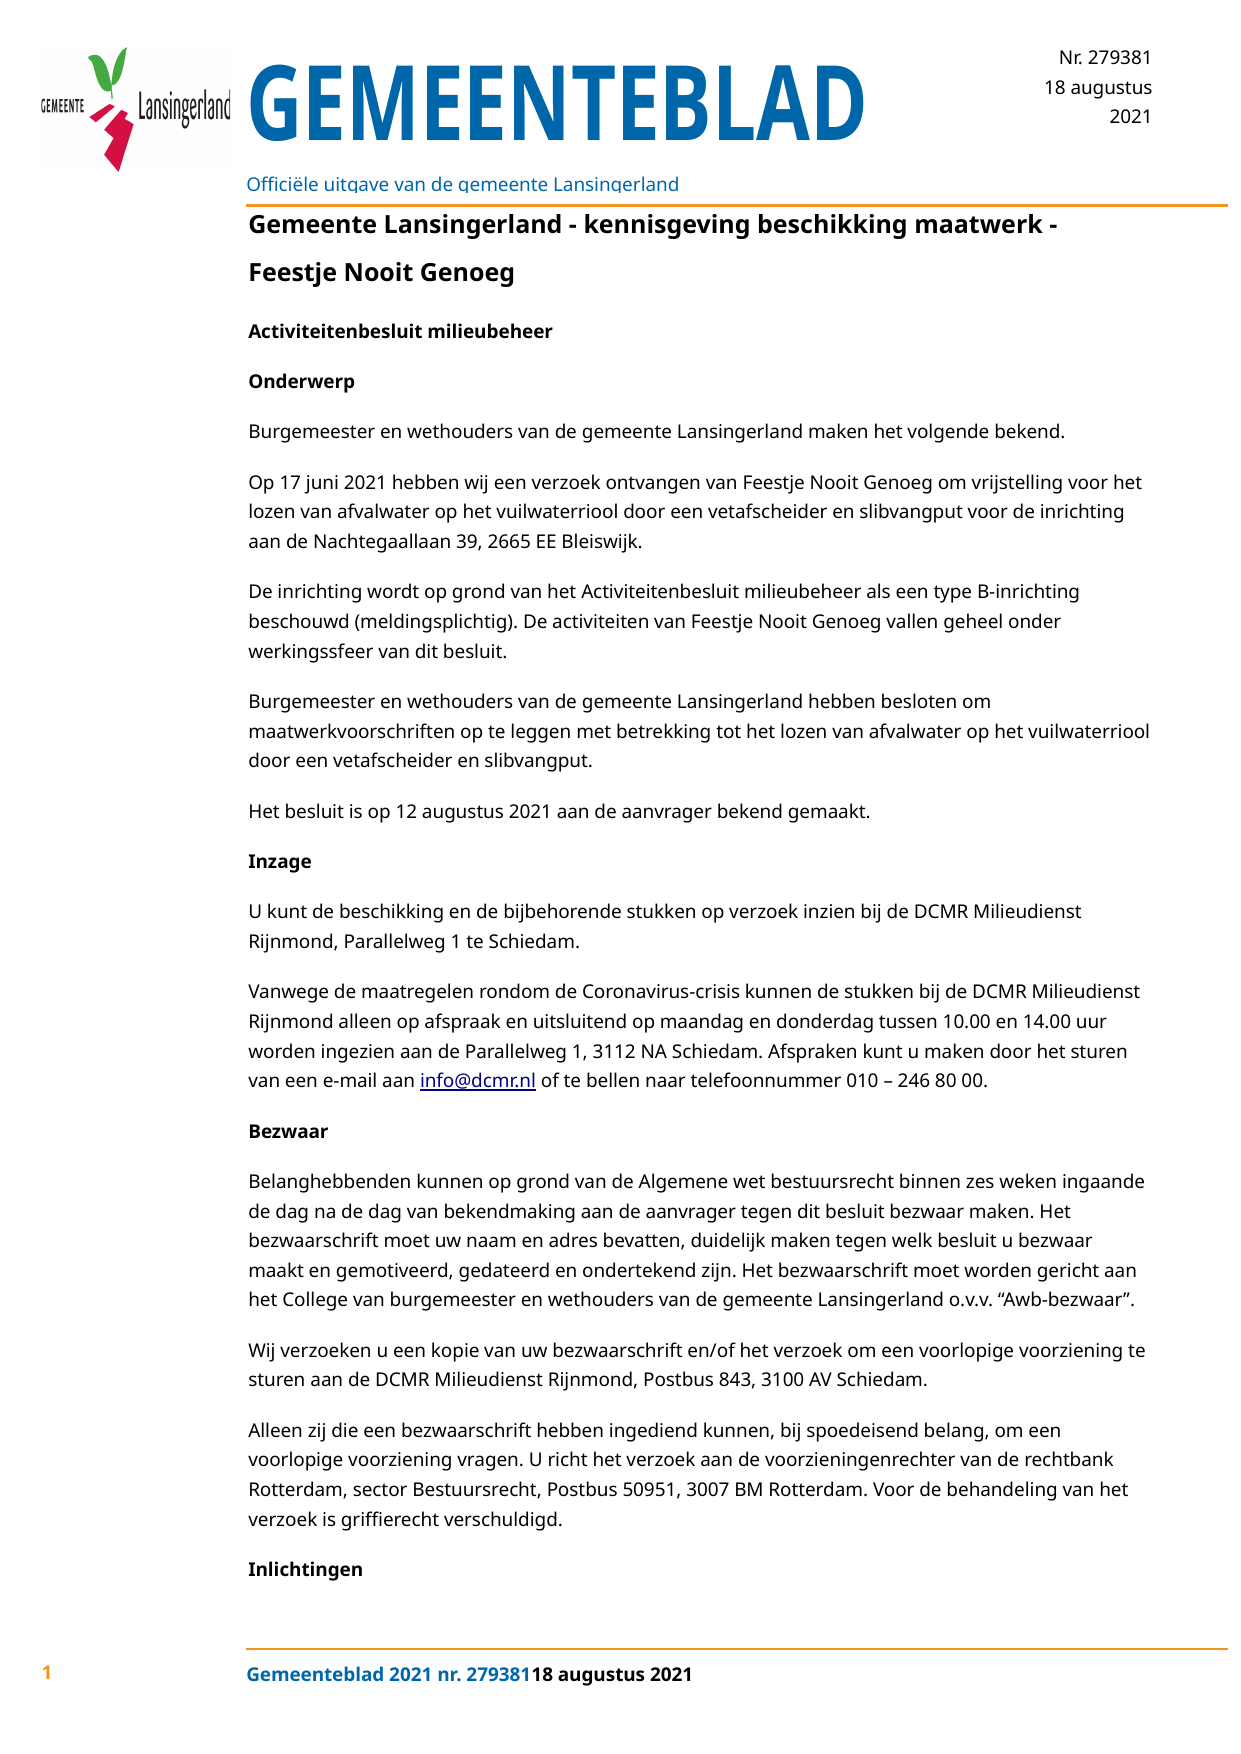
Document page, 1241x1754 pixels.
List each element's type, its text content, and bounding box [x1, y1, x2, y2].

text Het besluit is op 12 augustus 2021 aan de aanvrager bekend gemaakt. [248, 798, 1152, 824]
text Activiteitenbesluit milieubeheer [248, 318, 1152, 344]
text Alleen zij die een bezwaarschrift hebben ingediend kunnen, bij spoedeisend belang, om een voorlopige voorziening vragen. U richt het verzoek aan de voorzieningenrechter van de rechtbank Rotterdam, sector Bestuursrecht, Postbus 50951, 3007 BM Rotterdam. Voor de behandeling van het verzoek is griffierecht verschuldigd. [248, 1417, 1152, 1532]
text Gemeente Lansingerland - kennisgeving beschikking maatwerk - Feestje Nooit Genoeg [248, 207, 1152, 288]
text Inzage [248, 848, 1152, 874]
text De inrichting wordt op grond van het Activiteitenbesluit milieubeheer als een type B-inrichting beschouwd (meldingsplichtig). De activiteiten van Feestje Nooit Genoeg vallen geheel onder werkingssfeer van dit besluit. [248, 579, 1152, 664]
text Onderwerp [248, 368, 1152, 394]
text U kunt de beschikking en de bijbehorende stukken op verzoek inzien bij de DCMR Milieudienst Rijnmond, Parallelweg 1 te Schiedam. [248, 899, 1152, 954]
text Wij verzoeken u een kopie van uw bezwaarschrift en/of het verzoek om een voorlopige voorziening te sturen aan de DCMR Milieudienst Rijnmond, Postbus 843, 3100 AV Schiedam. [248, 1337, 1152, 1392]
text Inlichtingen [248, 1556, 1152, 1582]
text Bezwaar [248, 1118, 1152, 1144]
text Vanwege de maatregelen rondom de Coronavirus-crisis kunnen de stukken bij de DCMR Milieudienst Rijnmond alleen op afspraak en uitsluitend op maandag en donderdag tussen 10.00 en 14.00 uur worden ingezien aan de Parallelweg 1, 3112 NA Schiedam. Afspraken kunt u maken door het sturen van een e-mail aan info@dcmr.nl of te bellen naar telefoonnummer 010 – 246 80 00. [248, 979, 1152, 1093]
text Belanghebbenden kunnen op grond van de Algemene wet bestuursrecht binnen zes weken ingaande de dag na de dag van bekendmaking aan de aanvrager tegen dit besluit bezwaar maken. Het bezwaarschrift moet uw naam en adres bevatten, duidelijk maken tegen welk besluit u bezwaar maakt en gemotiveerd, gedateerd en ondertekend zijn. Het bezwaarschrift moet worden gericht aan het College van burgemeester en wethouders van de gemeente Lansingerland o.v.v. “Awb-bezwaar”. [248, 1168, 1152, 1312]
text Burgemeester en wethouders van de gemeente Lansingerland hebben besloten om maatwerkvoorschriften op te leggen met betrekking tot het lozen van afvalwater op het vuilwaterriool door een vetafscheider en slibvangput. [248, 688, 1152, 773]
text Op 17 juni 2021 hebben wij een verzoek ontvangen van Feestje Nooit Genoeg om vrijstelling voor het lozen van afvalwater op het vuilwaterriool door een vetafscheider en slibvangput voor de inrichting aan de Nachtegaallaan 39, 2665 EE Bleiswijk. [248, 469, 1152, 554]
picture [41, 47, 231, 172]
text Burgemeester en wethouders van de gemeente Lansingerland maken het volgende bekend. [248, 419, 1152, 444]
